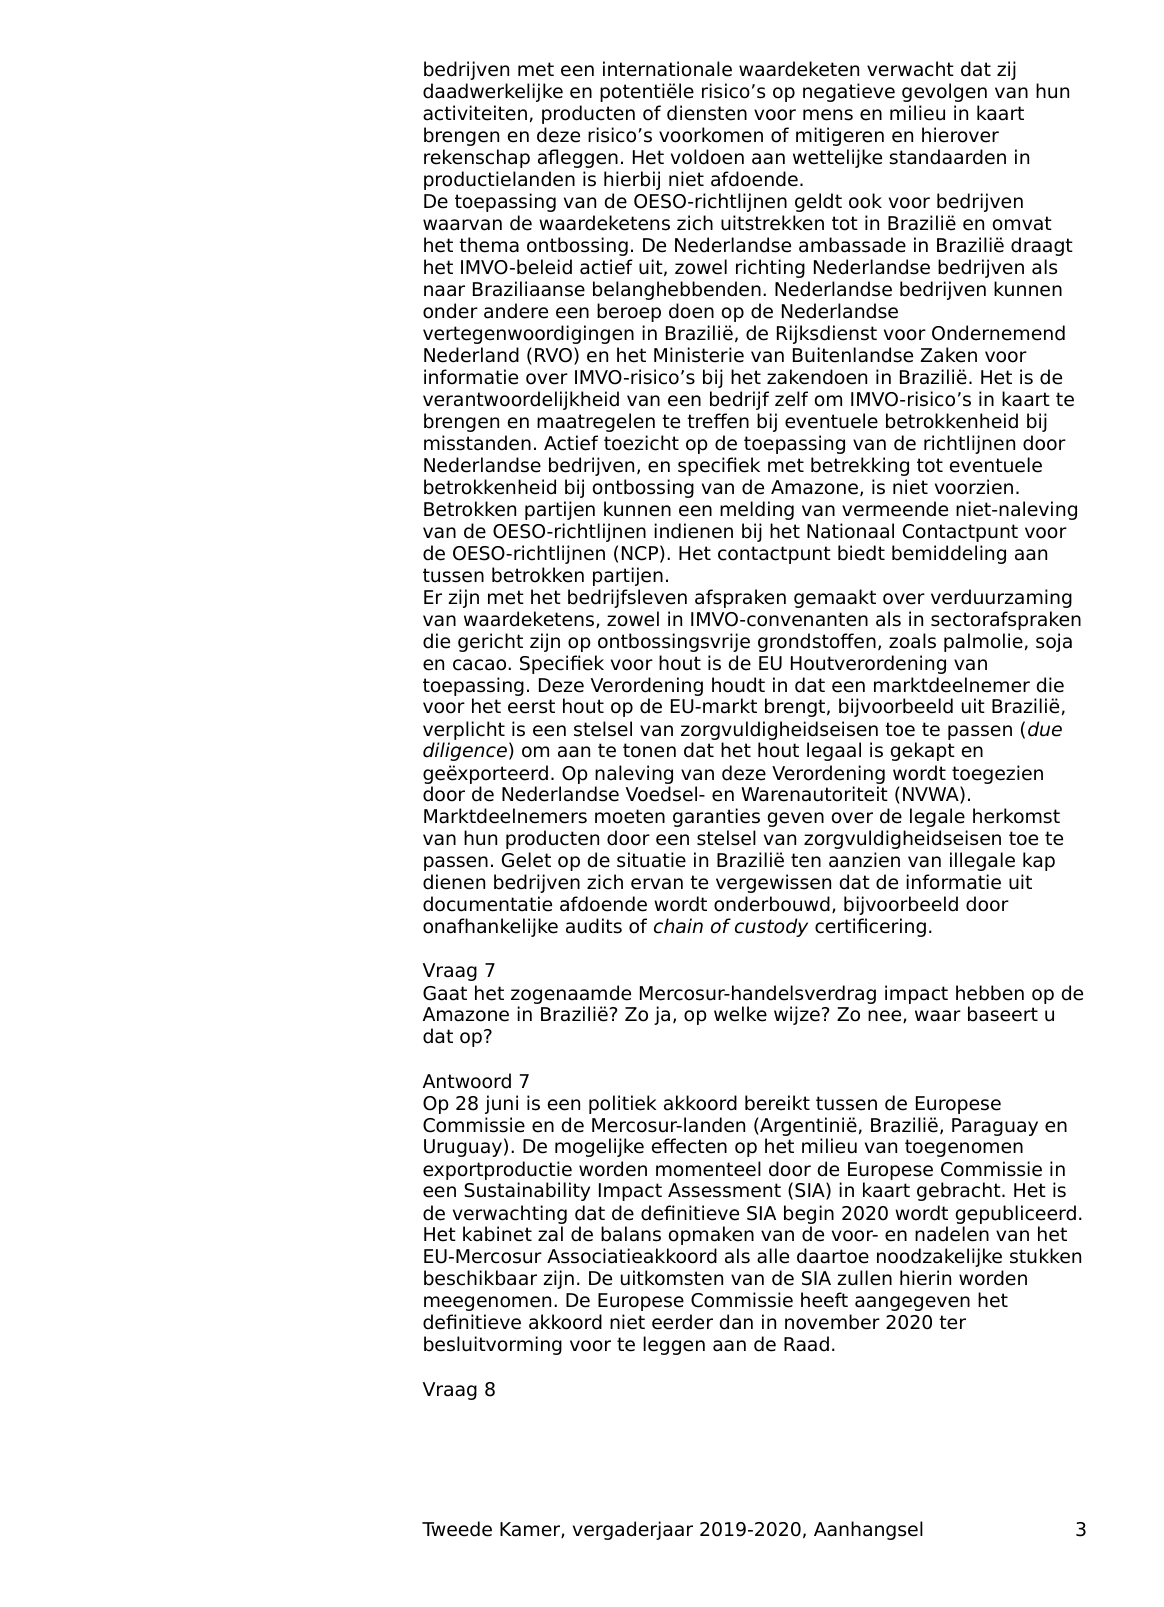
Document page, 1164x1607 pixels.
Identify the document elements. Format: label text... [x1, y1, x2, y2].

text bedrijven met een internationale waardeketen verwacht dat zij daadwerkelijke en potentiële risico’s op negatieve gevolgen van hun activiteiten, producten of diensten voor mens en milieu in kaart brengen en deze risico’s voorkomen of mitigeren en hierover rekenschap afleggen. Het voldoen aan wettelijke standaarden in productielanden is hierbij niet afdoende. [422, 59, 1087, 191]
text Vraag 8 [422, 1378, 1087, 1400]
text De toepassing van de OESO-richtlijnen geldt ook voor bedrijven waarvan de waardeketens zich uitstrekken tot in Brazilië en omvat het thema ontbossing. De Nederlandse ambassade in Brazilië draagt het IMVO-beleid actief uit, zowel richting Nederlandse bedrijven als naar Braziliaanse belanghebbenden. Nederlandse bedrijven kunnen onder andere een beroep doen op de Nederlandse vertegenwoordigingen in Brazilië, de Rijksdienst voor Ondernemend Nederland (RVO) en het Ministerie van Buitenlandse Zaken voor informatie over IMVO-risico’s bij het zakendoen in Brazilië. Het is de verantwoordelijkheid van een bedrijf zelf om IMVO-risico’s in kaart te brengen en maatregelen te treffen bij eventuele betrokkenheid bij misstanden. Actief toezicht op de toepassing van de richtlijnen door Nederlandse bedrijven, en specifiek met betrekking tot eventuele betrokkenheid bij ontbossing van de Amazone, is niet voorzien. Betrokken partijen kunnen een melding van vermeende niet-naleving van de OESO-richtlijnen indienen bij het Nationaal Contactpunt voor de OESO-richtlijnen (NCP). Het contactpunt biedt bemiddeling aan tussen betrokken partijen. [422, 191, 1087, 587]
text Gaat het zogenaamde Mercosur-handelsverdrag impact hebben op de Amazone in Brazilië? Zo ja, op welke wijze? Zo nee, waar baseert u dat op? [422, 982, 1087, 1048]
text Er zijn met het bedrijfsleven afspraken gemaakt over verduurzaming van waardeketens, zowel in IMVO-convenanten als in sectorafspraken die gericht zijn op ontbossingsvrije grondstoffen, zoals palmolie, soja en cacao. Specifiek voor hout is de EU Houtverordening van toepassing. Deze Verordening houdt in dat een marktdeelnemer die voor het eerst hout op de EU-markt brengt, bijvoorbeeld uit Brazilië, verplicht is een stelsel van zorgvuldigheidseisen toe te passen (due diligence) om aan te tonen dat het hout legaal is gekapt en geëxporteerd. Op naleving van deze Verordening wordt toegezien door de Nederlandse Voedsel- en Warenautoriteit (NVWA). Marktdeelnemers moeten garanties geven over de legale herkomst van hun producten door een stelsel van zorgvuldigheidseisen toe te passen. Gelet op de situatie in Brazilië ten aanzien van illegale kap dienen bedrijven zich ervan te vergewissen dat de informatie uit documentatie afdoende wordt onderbouwd, bijvoorbeeld door onafhankelijke audits of chain of custody certificering. [422, 587, 1087, 938]
text Op 28 juni is een politiek akkoord bereikt tussen de Europese Commissie en de Mercosur-landen (Argentinië, Brazilië, Paraguay en Uruguay). De mogelijke effecten op het milieu van toegenomen exportproductie worden momenteel door de Europese Commissie in een Sustainability Impact Assessment (SIA) in kaart gebracht. Het is de verwachting dat de definitieve SIA begin 2020 wordt gepubliceerd. Het kabinet zal de balans opmaken van de voor- en nadelen van het EU-Mercosur Associatieakkoord als alle daartoe noodzakelijke stukken beschikbaar zijn. De uitkomsten van de SIA zullen hierin worden meegenomen. De Europese Commissie heeft aangegeven het definitieve akkoord niet eerder dan in november 2020 ter besluitvorming voor te leggen aan de Raad. [422, 1092, 1087, 1356]
text Vraag 7 [422, 960, 1087, 982]
text Antwoord 7 [422, 1071, 1087, 1092]
